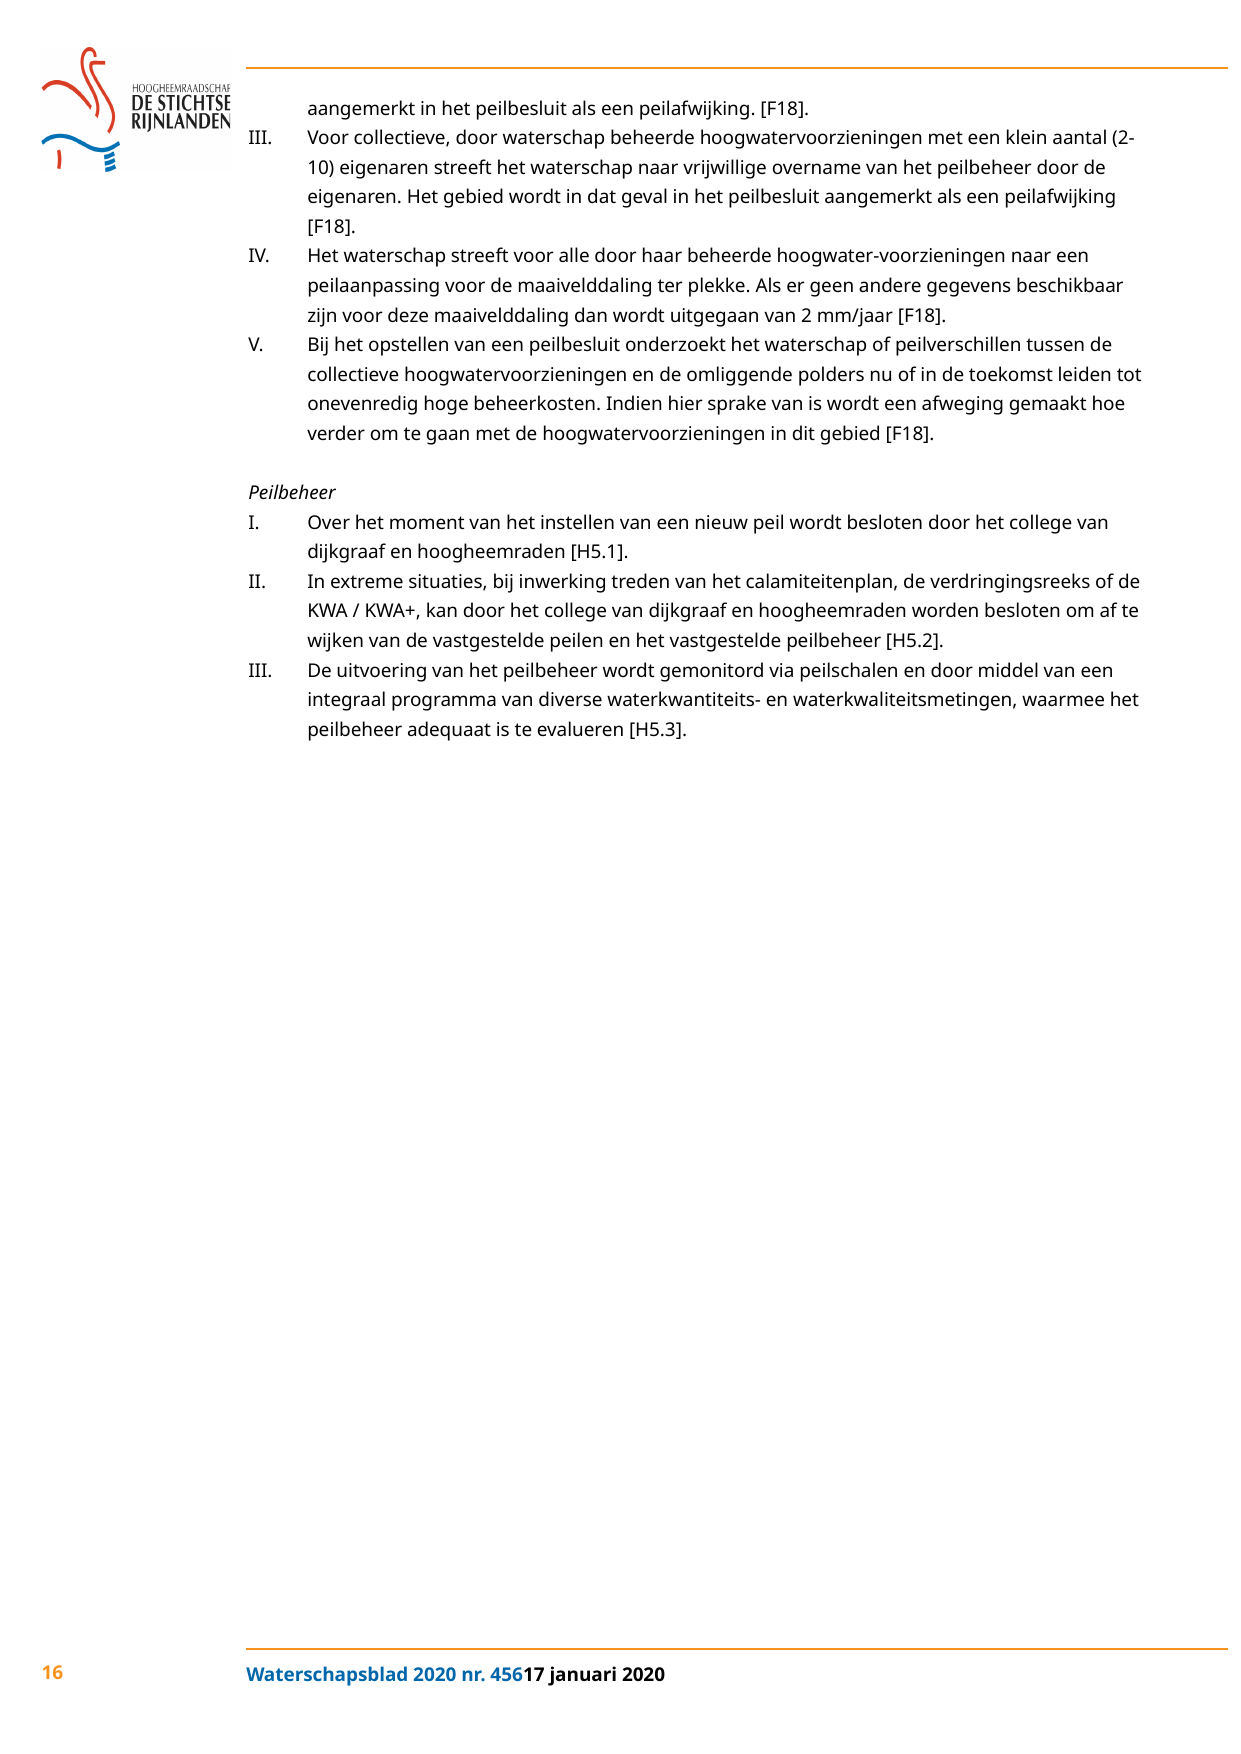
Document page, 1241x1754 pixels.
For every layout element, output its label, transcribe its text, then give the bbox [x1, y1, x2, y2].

list Voor collectieve, door waterschap beheerde hoogwatervoorzieningen met een klein aantal (2-10) eigenaren streeft het waterschap naar vrijwillige overname van het peilbeheer door de eigenaren. Het gebied wordt in dat geval in het peilbesluit aangemerkt als een peilafwijking [F18]. [248, 124, 1152, 239]
list Het waterschap streeft voor alle door haar beheerde hoogwater-voorzieningen naar een peilaanpassing voor de maaivelddaling ter plekke. Als er geen andere gegevens beschikbaar zijn voor deze maaivelddaling dan wordt uitgegaan van 2 mm/jaar [F18]. [248, 243, 1152, 328]
text Peilbeheer [248, 479, 1152, 505]
list Over het moment van het instellen van een nieuw peil wordt besloten door het college van dijkgraaf en hoogheemraden [H5.1]. [248, 509, 1152, 564]
list aangemerkt in het peilbesluit als een peilafwijking. [F18]. [248, 95, 1152, 121]
list Bij het opstellen van een peilbesluit onderzoekt het waterschap of peilverschillen tussen de collectieve hoogwatervoorzieningen en de omliggende polders nu of in de toekomst leiden tot onevenredig hoge beheerkosten. Indien hier sprake van is wordt een afweging gemaakt hoe verder om te gaan met de hoogwatervoorzieningen in dit gebied [F18]. [248, 331, 1152, 446]
list De uitvoering van het peilbeheer wordt gemonitord via peilschalen en door middel van een integraal programma van diverse waterkwantiteits- en waterkwaliteitsmetingen, waarmee het peilbeheer adequaat is te evalueren [H5.3]. [248, 657, 1152, 742]
picture [41, 47, 231, 172]
list In extreme situaties, bij inwerking treden van het calamiteitenplan, de verdringingsreeks of de KWA / KWA+, kan door het college van dijkgraaf en hoogheemraden worden besloten om af te wijken van de vastgestelde peilen en het vastgestelde peilbeheer [H5.2]. [248, 568, 1152, 653]
